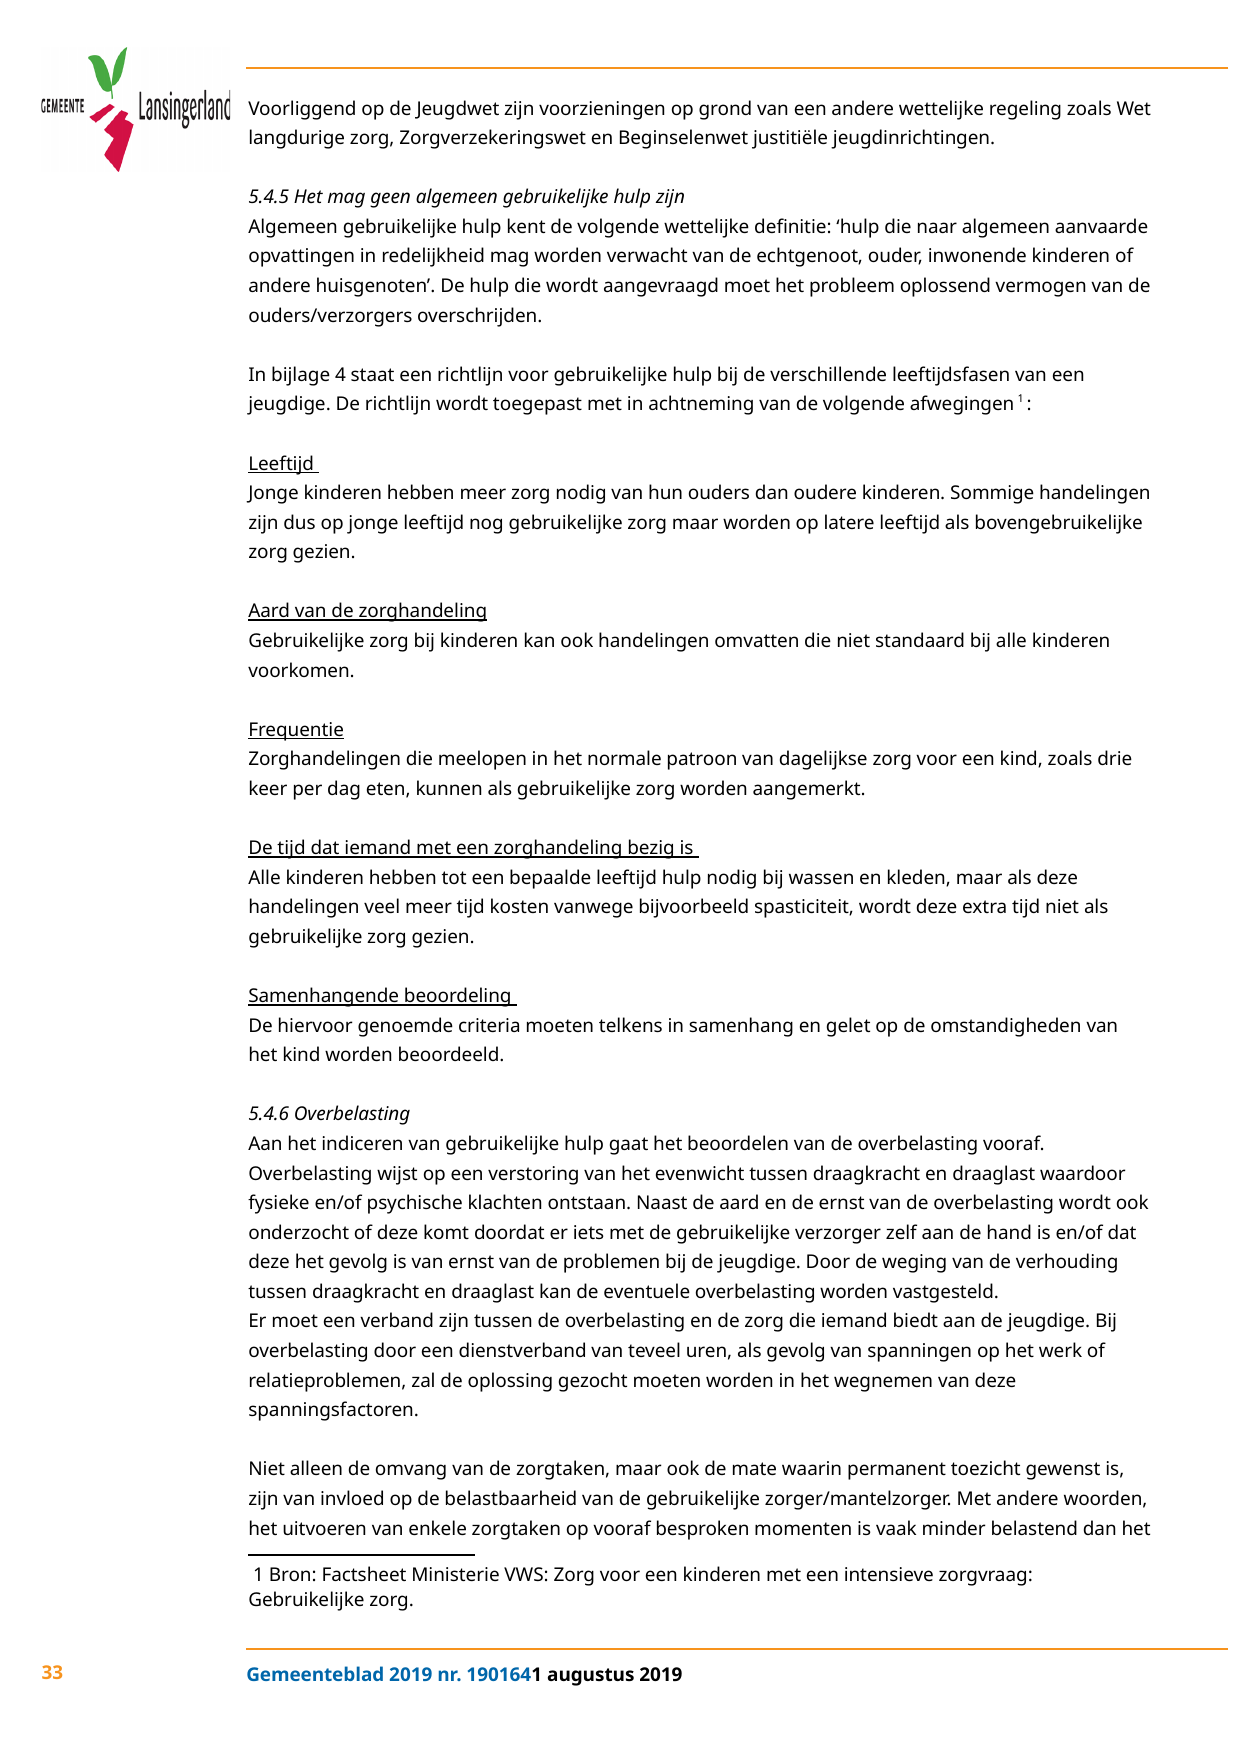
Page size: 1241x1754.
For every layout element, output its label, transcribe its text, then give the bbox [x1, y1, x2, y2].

text Alle kinderen hebben tot een bepaalde leeftijd hulp nodig bij wassen en kleden, maar als deze handelingen veel meer tijd kosten vanwege bijvoorbeeld spasticiteit, wordt deze extra tijd niet als gebruikelijke zorg gezien. [248, 864, 1152, 949]
text Aard van de zorghandeling [248, 598, 1152, 623]
text 5.4.5 Het mag geen algemeen gebruikelijke hulp zijn [248, 183, 1152, 209]
text Er moet een verband zijn tussen de overbelasting en de zorg die iemand biedt aan de jeugdige. Bij overbelasting door een dienstverband van teveel uren, als gevolg van spanningen op het werk of relatieproblemen, zal de oplossing gezocht moeten worden in het wegnemen van deze spanningsfactoren. [248, 1308, 1152, 1422]
text Algemeen gebruikelijke hulp kent de volgende wettelijke definitie: ‘hulp die naar algemeen aanvaarde opvattingen in redelijkheid mag worden verwacht van de echtgenoot, ouder, inwonende kinderen of andere huisgenoten’. De hulp die wordt aangevraagd moet het probleem oplossend vermogen van de ouders/verzorgers overschrijden. [248, 213, 1152, 328]
text Niet alleen de omvang van de zorgtaken, maar ook de mate waarin permanent toezicht gewenst is, zijn van invloed op de belastbaarheid van de gebruikelijke zorger/mantelzorger. Met andere woorden, het uitvoeren van enkele zorgtaken op vooraf besproken momenten is vaak minder belastend dan het [248, 1456, 1152, 1541]
text De tijd dat iemand met een zorghandeling bezig is [248, 834, 1152, 860]
text Samenhangende beoordeling [248, 982, 1152, 1008]
text Frequentie [248, 716, 1152, 742]
text Voorliggend op de Jeugdwet zijn voorzieningen op grond van een andere wettelijke regeling zoals Wet langdurige zorg, Zorgverzekeringswet en Beginselenwet justitiële jeugdinrichtingen. [248, 95, 1152, 150]
text Bron: Factsheet Ministerie VWS: Zorg voor een kinderen met een intensieve zorgvraag: Gebruikelijke zorg. [248, 1561, 1152, 1612]
text Zorghandelingen die meelopen in het normale patroon van dagelijkse zorg voor een kind, zoals drie keer per dag eten, kunnen als gebruikelijke zorg worden aangemerkt. [248, 746, 1152, 801]
text In bijlage 4 staat een richtlijn voor gebruikelijke hulp bij de verschillende leeftijdsfasen van een jeugdige. De richtlijn wordt toegepast met in achtneming van de volgende afwegingen: [248, 361, 1152, 416]
text Jonge kinderen hebben meer zorg nodig van hun ouders dan oudere kinderen. Sommige handelingen zijn dus op jonge leeftijd nog gebruikelijke zorg maar worden op latere leeftijd als bovengebruikelijke zorg gezien. [248, 479, 1152, 564]
picture [41, 47, 231, 172]
text Gebruikelijke zorg bij kinderen kan ook handelingen omvatten die niet standaard bij alle kinderen voorkomen. [248, 627, 1152, 683]
text De hiervoor genoemde criteria moeten telkens in samenhang en gelet op de omstandigheden van het kind worden beoordeeld. [248, 1012, 1152, 1067]
text Aan het indiceren van gebruikelijke hulp gaat het beoordelen van de overbelasting vooraf. Overbelasting wijst op een verstoring van het evenwicht tussen draagkracht en draaglast waardoor fysieke en/of psychische klachten ontstaan. Naast de aard en de ernst van de overbelasting wordt ook onderzocht of deze komt doordat er iets met de gebruikelijke verzorger zelf aan de hand is en/of dat deze het gevolg is van ernst van de problemen bij de jeugdige. Door de weging van de verhouding tussen draagkracht en draaglast kan de eventuele overbelasting worden vastgesteld. [248, 1130, 1152, 1304]
text Leeftijd [248, 450, 1152, 476]
text 5.4.6 Overbelasting [248, 1101, 1152, 1126]
